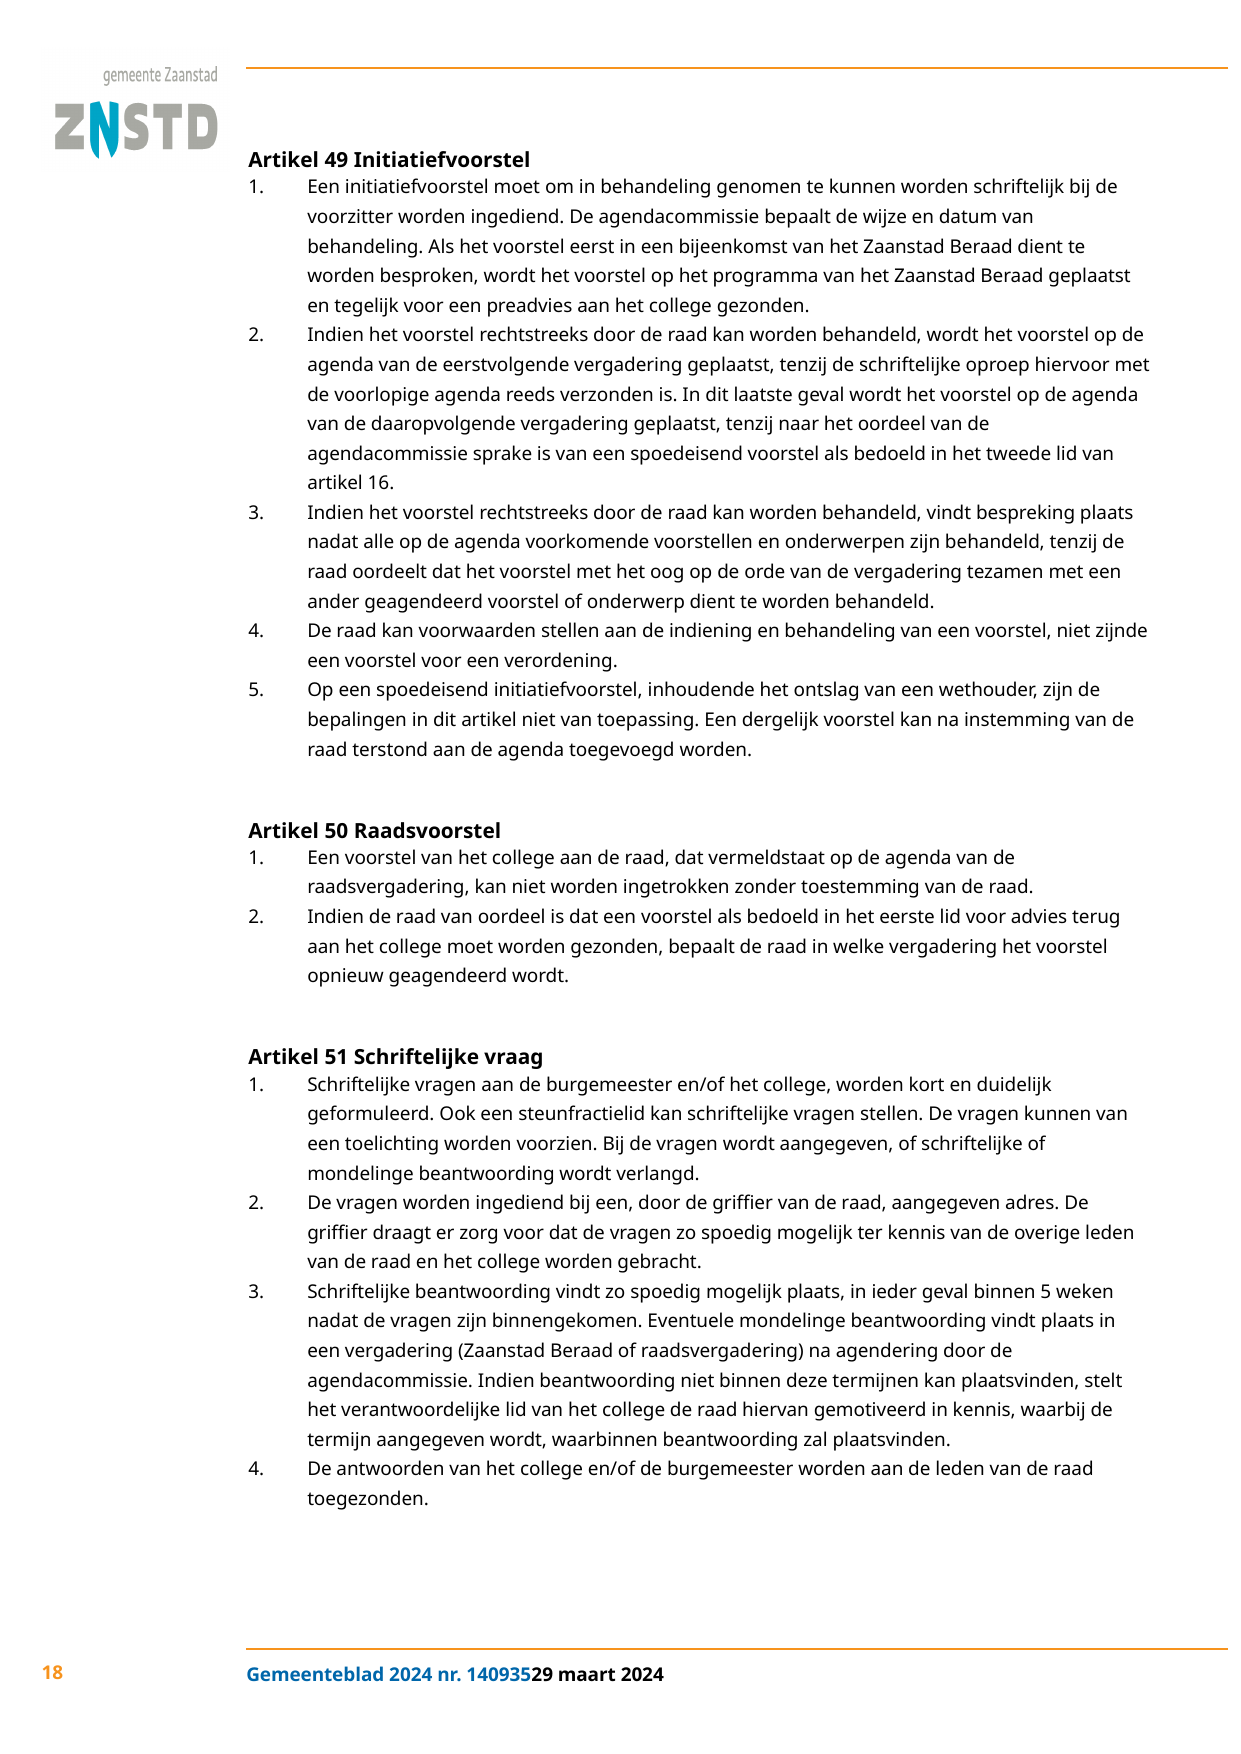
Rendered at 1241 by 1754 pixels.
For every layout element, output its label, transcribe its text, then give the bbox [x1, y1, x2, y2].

list Een voorstel van het college aan de raad, dat vermeldstaat op de agenda van de raadsvergadering, kan niet worden ingetrokken zonder toestemming van de raad. [248, 844, 1152, 899]
list Schriftelijke vragen aan de burgemeester en/of het college, worden kort en duidelijk geformuleerd. Ook een steunfractielid kan schriftelijke vragen stellen. De vragen kunnen van een toelichting worden voorzien. Bij de vragen wordt aangegeven, of schriftelijke of mondelinge beantwoording wordt verlangd. [248, 1071, 1152, 1185]
list Op een spoedeisend initiatiefvoorstel, inhoudende het ontslag van een wethouder, zijn de bepalingen in dit artikel niet van toepassing. Een dergelijk voorstel kan na instemming van de raad terstond aan de agenda toegevoegd worden. [248, 677, 1152, 761]
list Een initiatiefvoorstel moet om in behandeling genomen te kunnen worden schriftelijk bij de voorzitter worden ingediend. De agendacommissie bepaalt de wijze en datum van behandeling. Als het voorstel eerst in een bijeenkomst van het Zaanstad Beraad dient te worden besproken, wordt het voorstel op het programma van het Zaanstad Beraad geplaatst en tegelijk voor een preadvies aan het college gezonden. [248, 174, 1152, 318]
list Schriftelijke beantwoording vindt zo spoedig mogelijk plaats, in ieder geval binnen 5 weken nadat de vragen zijn binnengekomen. Eventuele mondelinge beantwoording vindt plaats in een vergadering (Zaanstad Beraad of raadsvergadering) na agendering door de agendacommissie. Indien beantwoording niet binnen deze termijnen kan plaatsvinden, stelt het verantwoordelijke lid van het college de raad hiervan gemotiveerd in kennis, waarbij de termijn aangegeven wordt, waarbinnen beantwoording zal plaatsvinden. [248, 1278, 1152, 1452]
list Indien het voorstel rechtstreeks door de raad kan worden behandeld, vindt bespreking plaats nadat alle op de agenda voorkomende voorstellen en onderwerpen zijn behandeld, tenzij de raad oordeelt dat het voorstel met het oog op de orde van de vergadering tezamen met een ander geagendeerd voorstel of onderwerp dient te worden behandeld. [248, 499, 1152, 613]
text Artikel 50 Raadsvoorstel [248, 816, 1152, 844]
list Indien het voorstel rechtstreeks door de raad kan worden behandeld, wordt het voorstel op de agenda van de eerstvolgende vergadering geplaatst, tenzij de schriftelijke oproep hiervoor met de voorlopige agenda reeds verzonden is. In dit laatste geval wordt het voorstel op de agenda van de daaropvolgende vergadering geplaatst, tenzij naar het oordeel van de agendacommissie sprake is van een spoedeisend voorstel als bedoeld in het tweede lid van artikel 16. [248, 322, 1152, 495]
list De antwoorden van het college en/of de burgemeester worden aan de leden van de raad toegezonden. [248, 1456, 1152, 1511]
list De raad kan voorwaarden stellen aan de indiening en behandeling van een voorstel, niet zijnde een voorstel voor een verordening. [248, 617, 1152, 673]
text Artikel 49 Initiatiefvoorstel [248, 145, 1152, 174]
list Indien de raad van oordeel is dat een voorstel als bedoeld in het eerste lid voor advies terug aan het college moet worden gezonden, bepaalt de raad in welke vergadering het voorstel opnieuw geagendeerd wordt. [248, 903, 1152, 988]
picture [41, 47, 231, 172]
list De vragen worden ingediend bij een, door de griffier van de raad, aangegeven adres. De griffier draagt er zorg voor dat de vragen zo spoedig mogelijk ter kennis van de overige leden van de raad en het college worden gebracht. [248, 1189, 1152, 1274]
text Artikel 51 Schriftelijke vraag [248, 1042, 1152, 1071]
